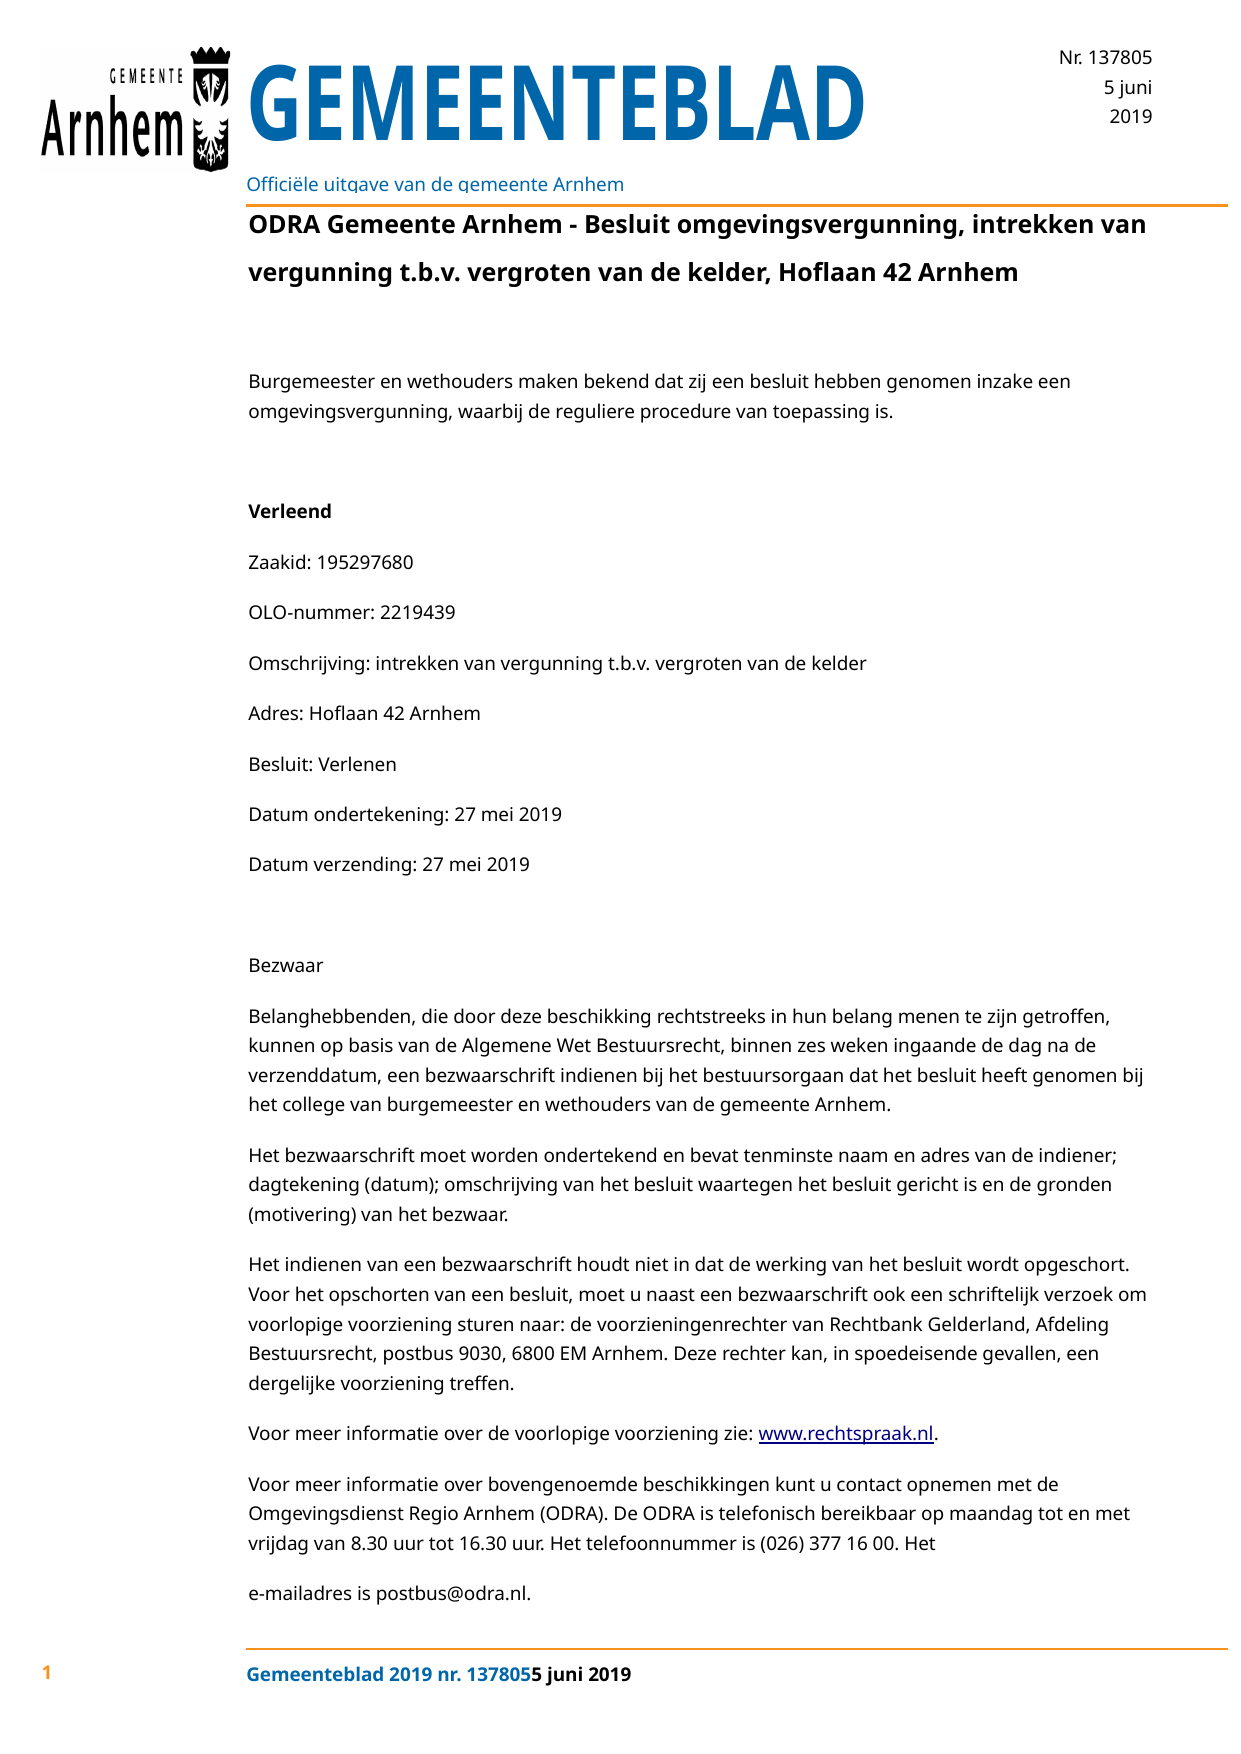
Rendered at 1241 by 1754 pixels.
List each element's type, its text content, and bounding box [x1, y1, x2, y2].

text Adres: Hoflaan 42 Arnhem [248, 700, 1152, 726]
text Datum ondertekening: 27 mei 2019 [248, 801, 1152, 827]
text Datum verzending: 27 mei 2019 [248, 852, 1152, 877]
text Burgemeester en wethouders maken bekend dat zij een besluit hebben genomen inzake een omgevingsvergunning, waarbij de reguliere procedure van toepassing is. [248, 368, 1152, 424]
text Zaakid: 195297680 [248, 549, 1152, 575]
text Voor meer informatie over bovengenoemde beschikkingen kunt u contact opnemen met de Omgevingsdienst Regio Arnhem (ODRA). De ODRA is telefonisch bereikbaar op maandag tot en met vrijdag van 8.30 uur tot 16.30 uur. Het telefoonnummer is (026) 377 16 00. Het [248, 1471, 1152, 1556]
text Omschrijving: intrekken van vergunning t.b.v. vergroten van de kelder [248, 650, 1152, 676]
text Besluit: Verlenen [248, 751, 1152, 777]
text Belanghebbenden, die door deze beschikking rechtstreeks in hun belang menen te zijn getroffen, kunnen op basis van de Algemene Wet Bestuursrecht, binnen zes weken ingaande de dag na de verzenddatum, een bezwaarschrift indienen bij het bestuursorgaan dat het besluit heeft genomen bij het college van burgemeester en wethouders van de gemeente Arnhem. [248, 1003, 1152, 1117]
text Het indienen van een bezwaarschrift houdt niet in dat de werking van het besluit wordt opgeschort. Voor het opschorten van een besluit, moet u naast een bezwaarschrift ook een schriftelijk verzoek om voorlopige voorziening sturen naar: de voorzieningenrechter van Rechtbank Gelderland, Afdeling Bestuursrecht, postbus 9030, 6800 EM Arnhem. Deze rechter kan, in spoedeisende gevallen, een dergelijke voorziening treffen. [248, 1252, 1152, 1396]
text Bezwaar [248, 952, 1152, 978]
text Verleend [248, 499, 1152, 524]
text Voor meer informatie over de voorlopige voorziening zie: www.rechtspraak.nl. [248, 1420, 1152, 1446]
text e-mailadres is postbus@odra.nl. [248, 1580, 1152, 1606]
picture [41, 47, 231, 172]
text OLO-nummer: 2219439 [248, 599, 1152, 625]
text ODRA Gemeente Arnhem - Besluit omgevingsvergunning, intrekken van vergunning t.b.v. vergroten van de kelder, Hoflaan 42 Arnhem [248, 207, 1152, 288]
text Het bezwaarschrift moet worden ondertekend en bevat tenminste naam en adres van de indiener; dagtekening (datum); omschrijving van het besluit waartegen het besluit gericht is en de gronden (motivering) van het bezwaar. [248, 1142, 1152, 1227]
